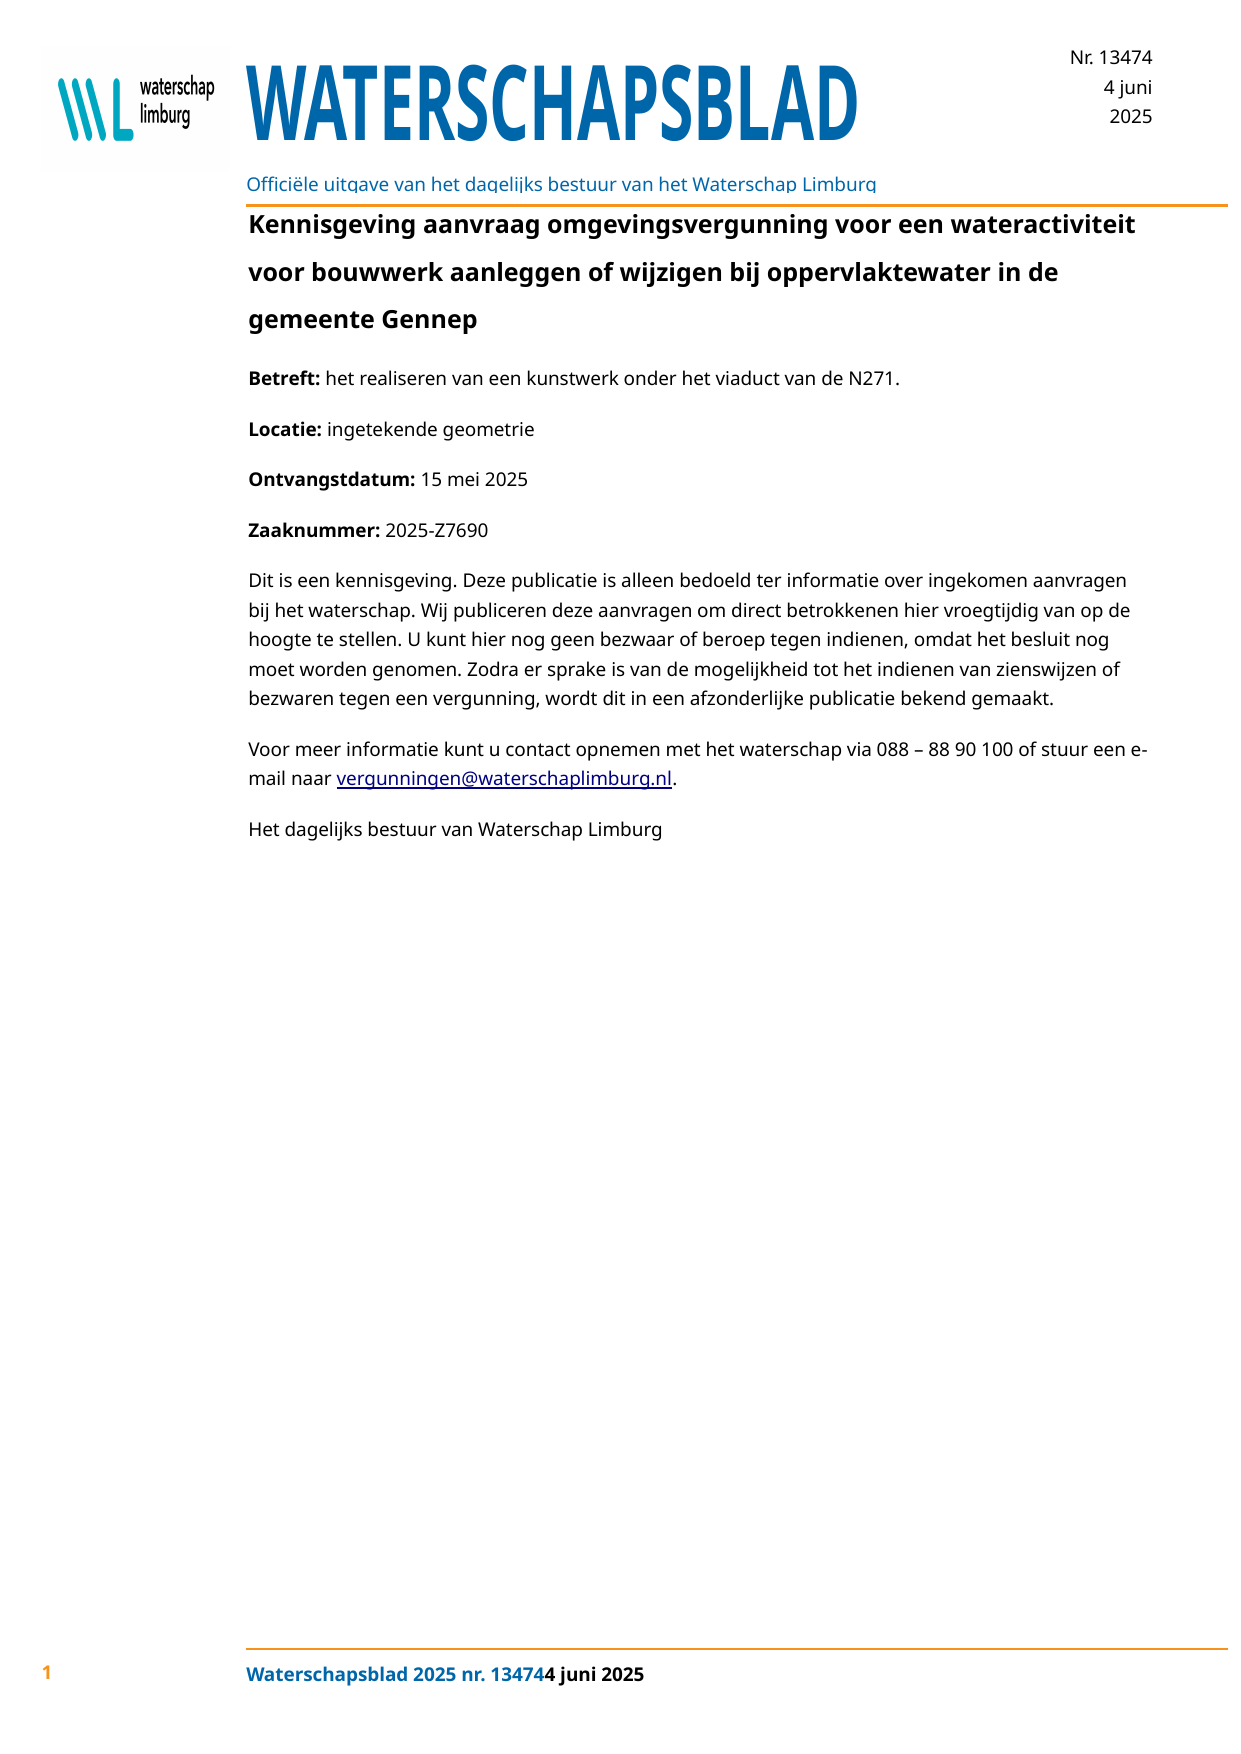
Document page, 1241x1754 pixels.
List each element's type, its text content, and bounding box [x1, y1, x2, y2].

text Kennisgeving aanvraag omgevingsvergunning voor een wateractiviteit voor bouwwerk aanleggen of wijzigen bij oppervlaktewater in de gemeente Gennep [248, 207, 1152, 336]
text Locatie: ingetekende geometrie [248, 416, 1152, 442]
picture [41, 47, 231, 172]
text Betreft: het realiseren van een kunstwerk onder het viaduct van de N271. [248, 366, 1152, 391]
text Ontvangstdatum: 15 mei 2025 [248, 466, 1152, 492]
text Het dagelijks bestuur van Waterschap Limburg [248, 816, 1152, 842]
text Voor meer informatie kunt u contact opnemen met het waterschap via 088 – 88 90 100 of stuur een e-mail naar vergunningen@waterschaplimburg.nl. [248, 736, 1152, 791]
text Zaaknummer: 2025-Z7690 [248, 517, 1152, 542]
text Dit is een kennisgeving. Deze publicatie is alleen bedoeld ter informatie over ingekomen aanvragen bij het waterschap. Wij publiceren deze aanvragen om direct betrokkenen hier vroegtijdig van op de hoogte te stellen. U kunt hier nog geen bezwaar of beroep tegen indienen, omdat het besluit nog moet worden genomen. Zodra er sprake is van de mogelijkheid tot het indienen van zienswijzen of bezwaren tegen een vergunning, wordt dit in een afzonderlijke publicatie bekend gemaakt. [248, 567, 1152, 711]
